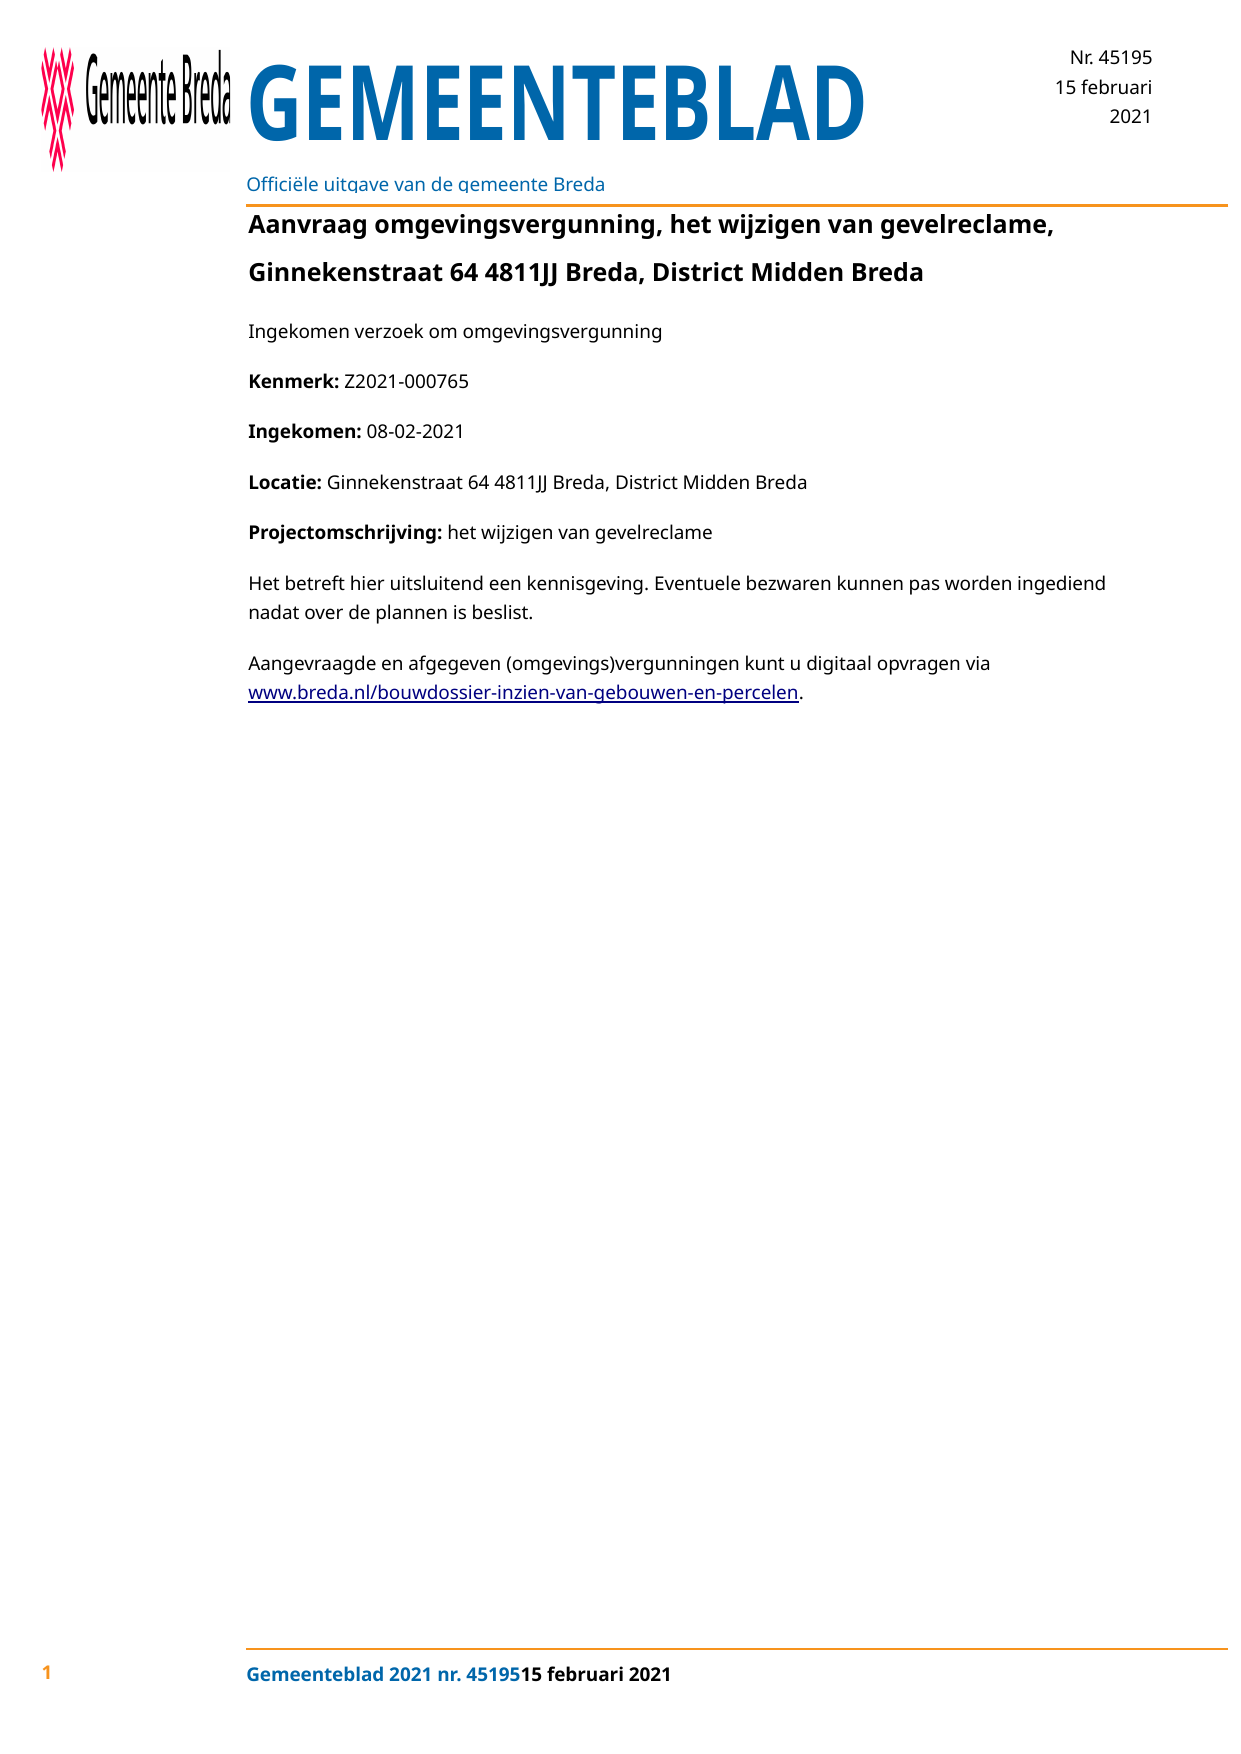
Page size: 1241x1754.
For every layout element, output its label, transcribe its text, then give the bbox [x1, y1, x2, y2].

text Locatie: Ginnekenstraat 64 4811JJ Breda, District Midden Breda [248, 469, 1152, 495]
text Ingekomen: 08-02-2021 [248, 419, 1152, 444]
text Ingekomen verzoek om omgevingsvergunning [248, 318, 1152, 344]
text Kenmerk: Z2021-000765 [248, 368, 1152, 394]
text Aanvraag omgevingsvergunning, het wijzigen van gevelreclame, Ginnekenstraat 64 4811JJ Breda, District Midden Breda [248, 207, 1152, 288]
picture [41, 47, 231, 172]
text Het betreft hier uitsluitend een kennisgeving. Eventuele bezwaren kunnen pas worden ingediend nadat over de plannen is beslist. [248, 570, 1152, 625]
text Projectomschrijving: het wijzigen van gevelreclame [248, 519, 1152, 545]
text Aangevraagde en afgegeven (omgevings)vergunningen kunt u digitaal opvragen via www.breda.nl/bouwdossier-inzien-van-gebouwen-en-percelen. [248, 650, 1152, 705]
